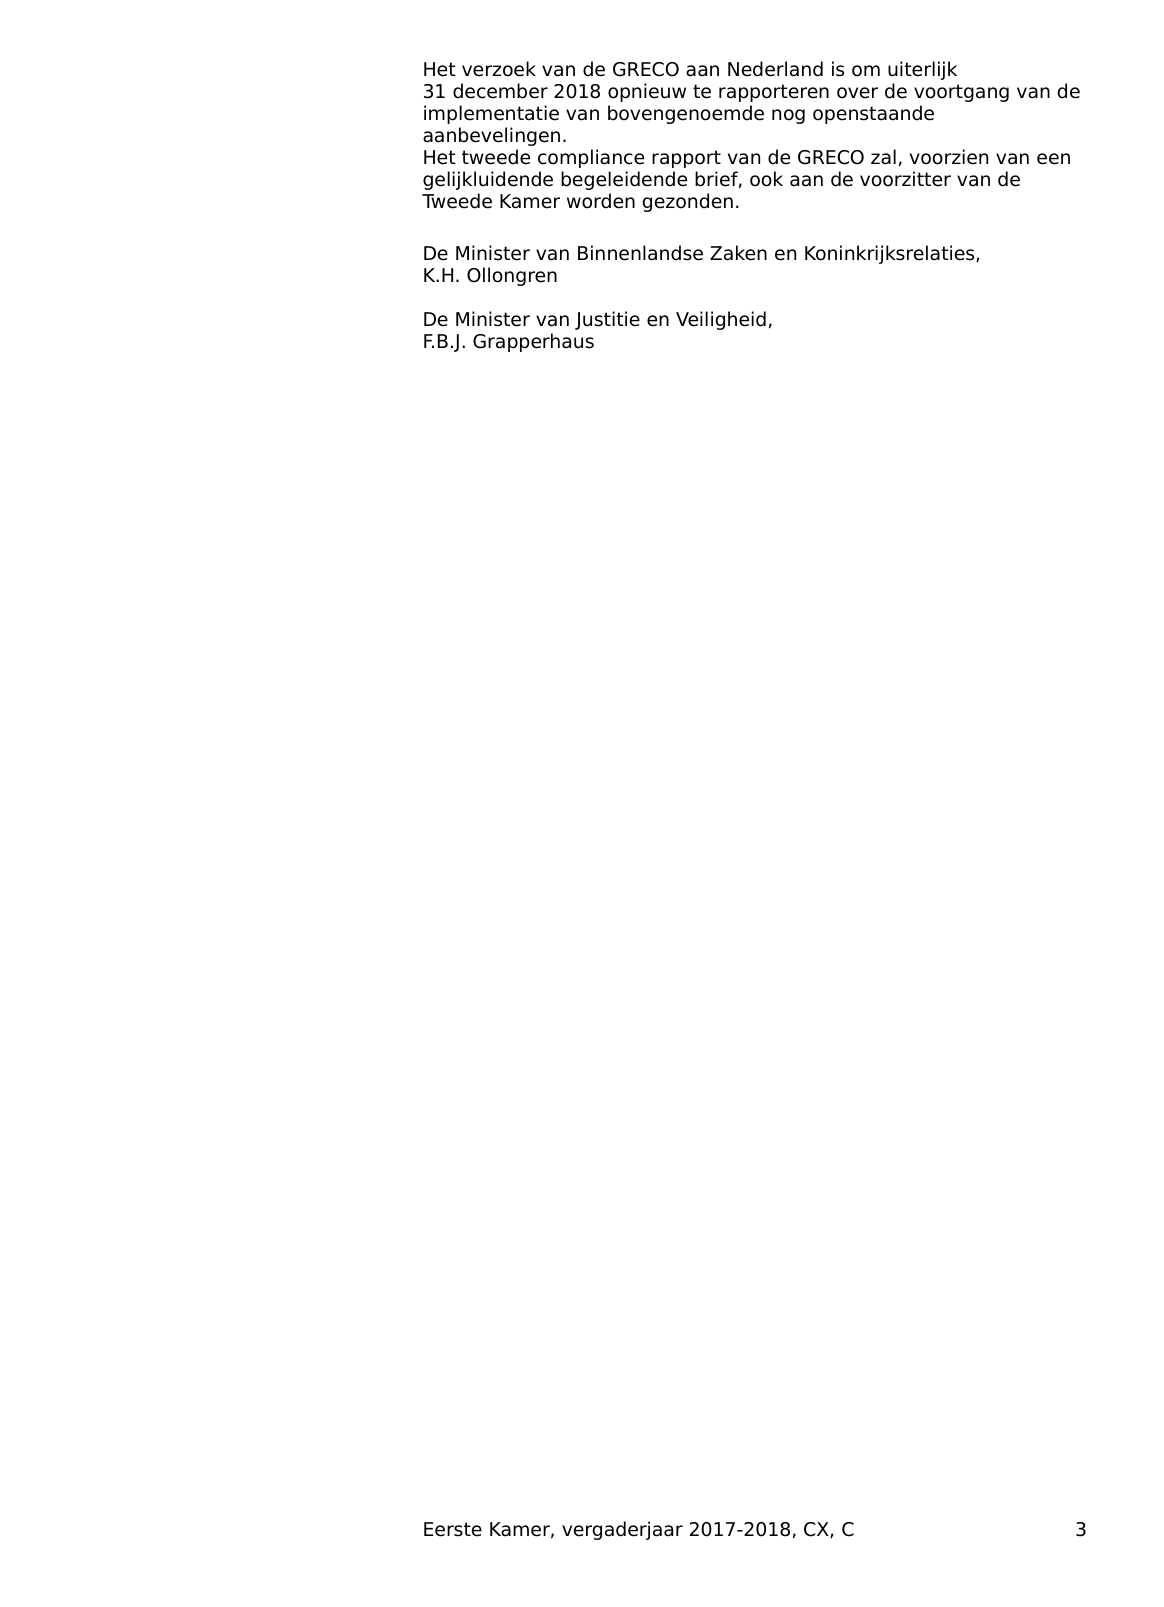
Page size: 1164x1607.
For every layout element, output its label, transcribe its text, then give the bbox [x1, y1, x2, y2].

text De Minister van Justitie en Veiligheid, F.B.J. Grapperhaus [422, 309, 1087, 353]
text De Minister van Binnenlandse Zaken en Koninkrijksrelaties, K.H. Ollongren [422, 243, 1087, 287]
text Het tweede compliance rapport van de GRECO zal, voorzien van een gelijkluidende begeleidende brief, ook aan de voorzitter van de Tweede Kamer worden gezonden. [422, 147, 1087, 213]
text Het verzoek van de GRECO aan Nederland is om uiterlijk 31 december 2018 opnieuw te rapporteren over de voortgang van de implementatie van bovengenoemde nog openstaande aanbevelingen. [422, 59, 1087, 147]
